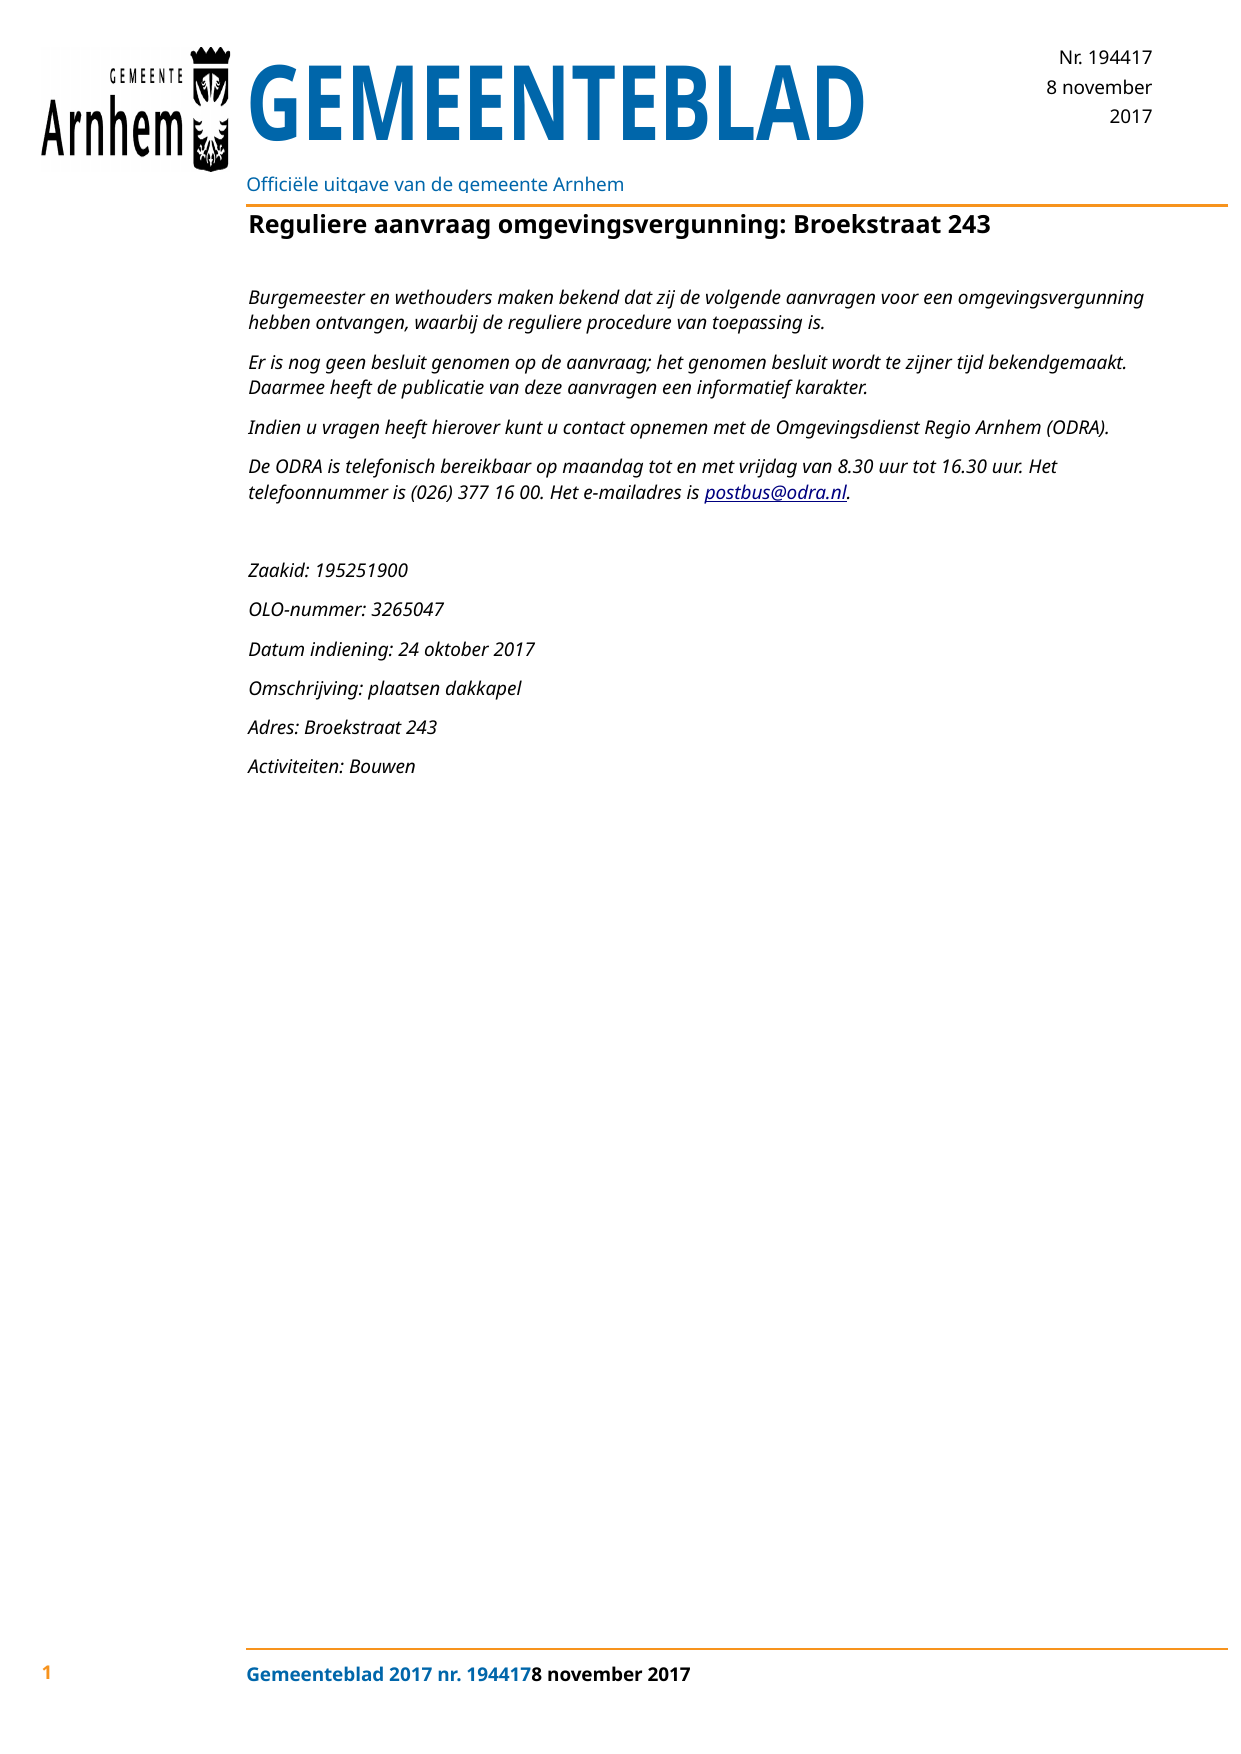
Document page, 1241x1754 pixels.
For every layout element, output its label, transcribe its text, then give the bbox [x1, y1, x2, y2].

picture [41, 47, 231, 172]
text Activiteiten: Bouwen [248, 754, 1152, 779]
text OLO-nummer: 3265047 [248, 597, 1152, 622]
text Indien u vragen heeft hierover kunt u contact opnemen met de Omgevingsdienst Regio Arnhem (ODRA). [248, 414, 1152, 439]
text Er is nog geen besluit genomen op de aanvraag; het genomen besluit wordt te zijner tijd bekendgemaakt. Daarmee heeft de publicatie van deze aanvragen een informatief karakter. [248, 349, 1152, 400]
text Burgemeester en wethouders maken bekend dat zij de volgende aanvragen voor een omgevingsvergunning hebben ontvangen, waarbij de reguliere procedure van toepassing is. [248, 284, 1152, 335]
text Adres: Broekstraat 243 [248, 714, 1152, 740]
text Omschrijving: plaatsen dakkapel [248, 675, 1152, 701]
text Zaakid: 195251900 [248, 557, 1152, 583]
text De ODRA is telefonisch bereikbaar op maandag tot en met vrijdag van 8.30 uur tot 16.30 uur. Het telefoonnummer is (026) 377 16 00. Het e-mailadres is postbus@odra.nl. [248, 453, 1152, 504]
text Reguliere aanvraag omgevingsvergunning: Broekstraat 243 [248, 207, 1152, 241]
text Datum indiening: 24 oktober 2017 [248, 636, 1152, 662]
